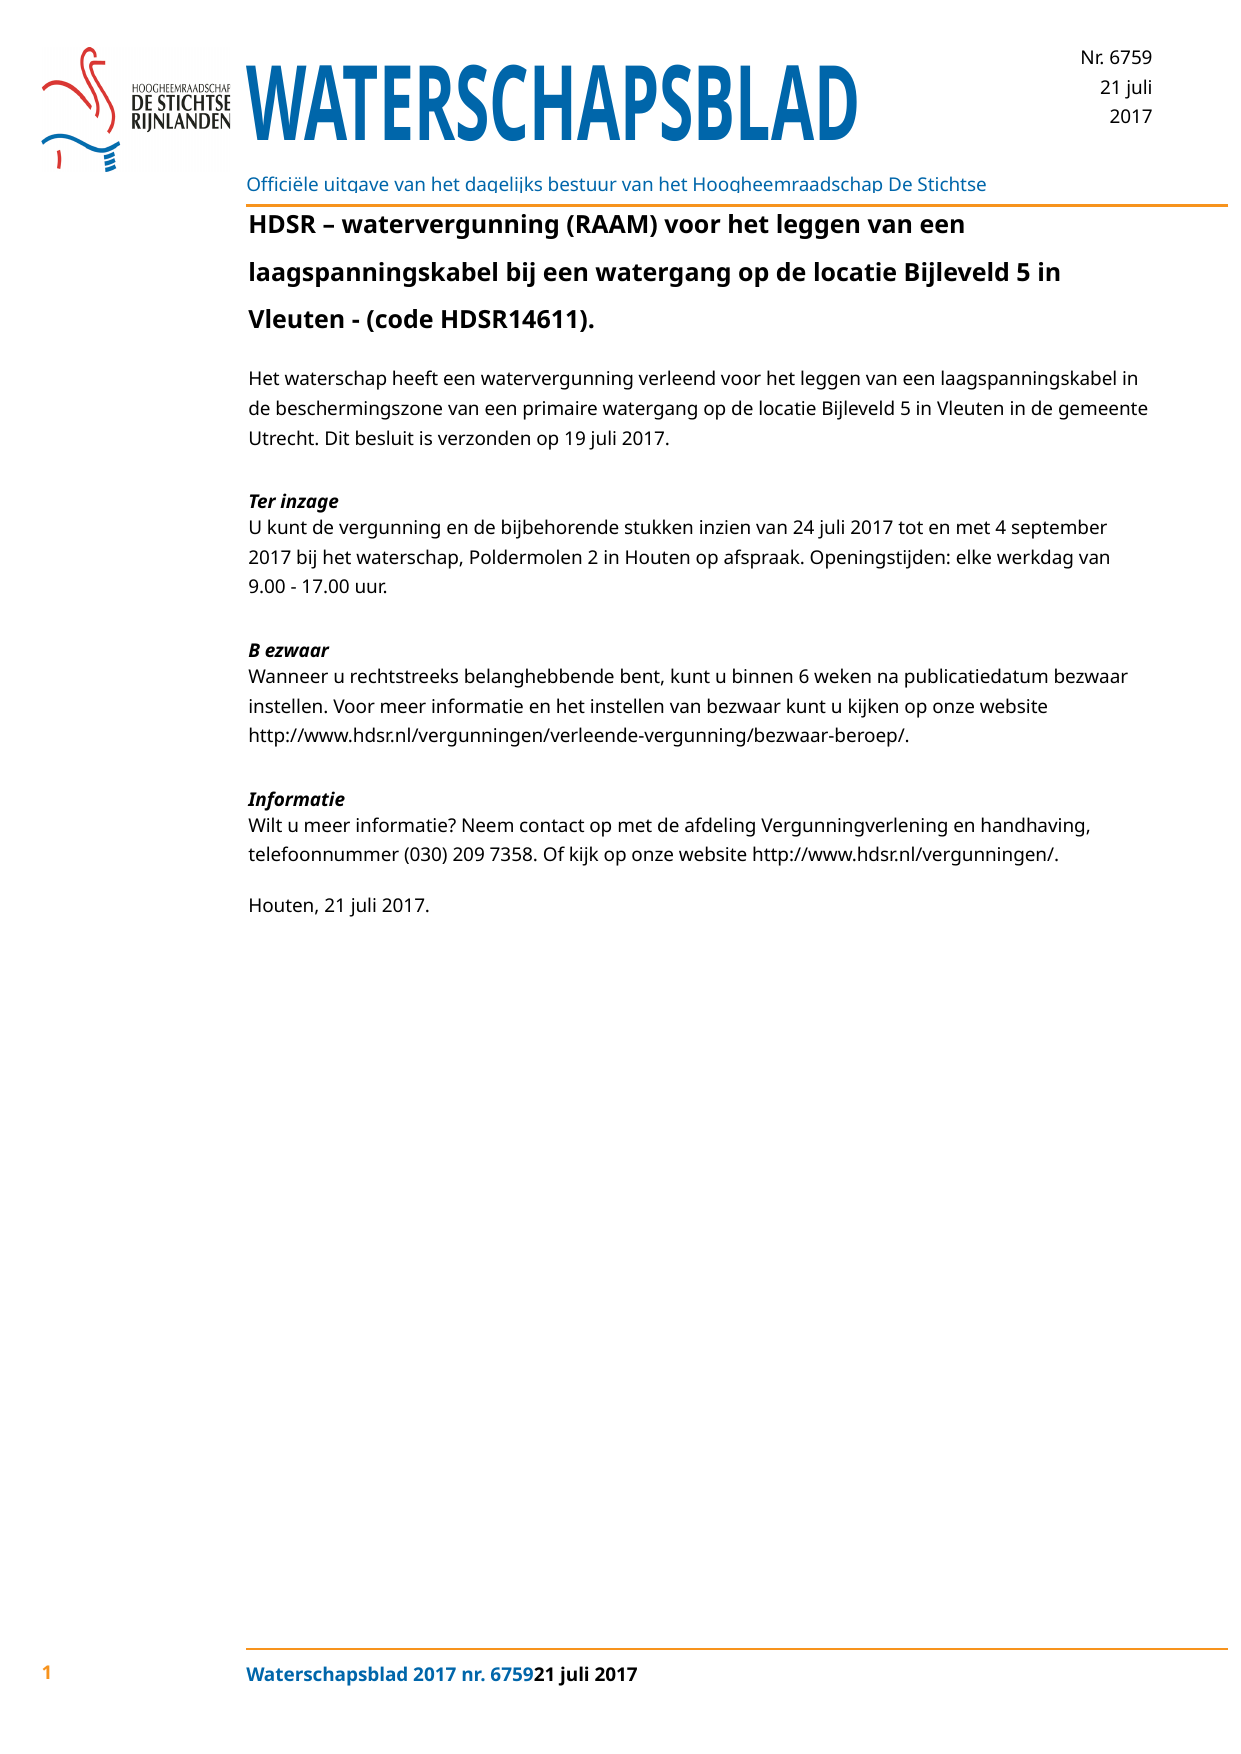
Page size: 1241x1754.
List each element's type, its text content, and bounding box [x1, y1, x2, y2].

text Wanneer u rechtstreeks belanghebbende bent, kunt u binnen 6 weken na publicatiedatum bezwaar instellen. Voor meer informatie en het instellen van bezwaar kunt u kijken op onze website http://www.hdsr.nl/vergunningen/verleende-vergunning/bezwaar-beroep/. [248, 663, 1152, 748]
text Het waterschap heeft een watervergunning verleend voor het leggen van een laagspanningskabel in de beschermingszone van een primaire watergang op de locatie Bijleveld 5 in Vleuten in de gemeente Utrecht. Dit besluit is verzonden op 19 juli 2017. [248, 366, 1152, 450]
text Ter inzage [248, 489, 1152, 514]
text HDSR – watervergunning (RAAM) voor het leggen van een laagspanningskabel bij een watergang op de locatie Bijleveld 5 in Vleuten - (code HDSR14611). [248, 207, 1152, 336]
text Houten, 21 juli 2017. [248, 892, 1152, 918]
text Informatie [248, 786, 1152, 812]
text U kunt de vergunning en de bijbehorende stukken inzien van 24 juli 2017 tot en met 4 september 2017 bij het waterschap, Poldermolen 2 in Houten op afspraak. Openingstijden: elke werkdag van 9.00 - 17.00 uur. [248, 514, 1152, 599]
text Wilt u meer informatie? Neem contact op met de afdeling Vergunningverlening en handhaving, telefoonnummer (030) 209 7358. Of kijk op onze website http://www.hdsr.nl/vergunningen/. [248, 812, 1152, 867]
text B ezwaar [248, 637, 1152, 663]
picture [41, 47, 231, 172]
